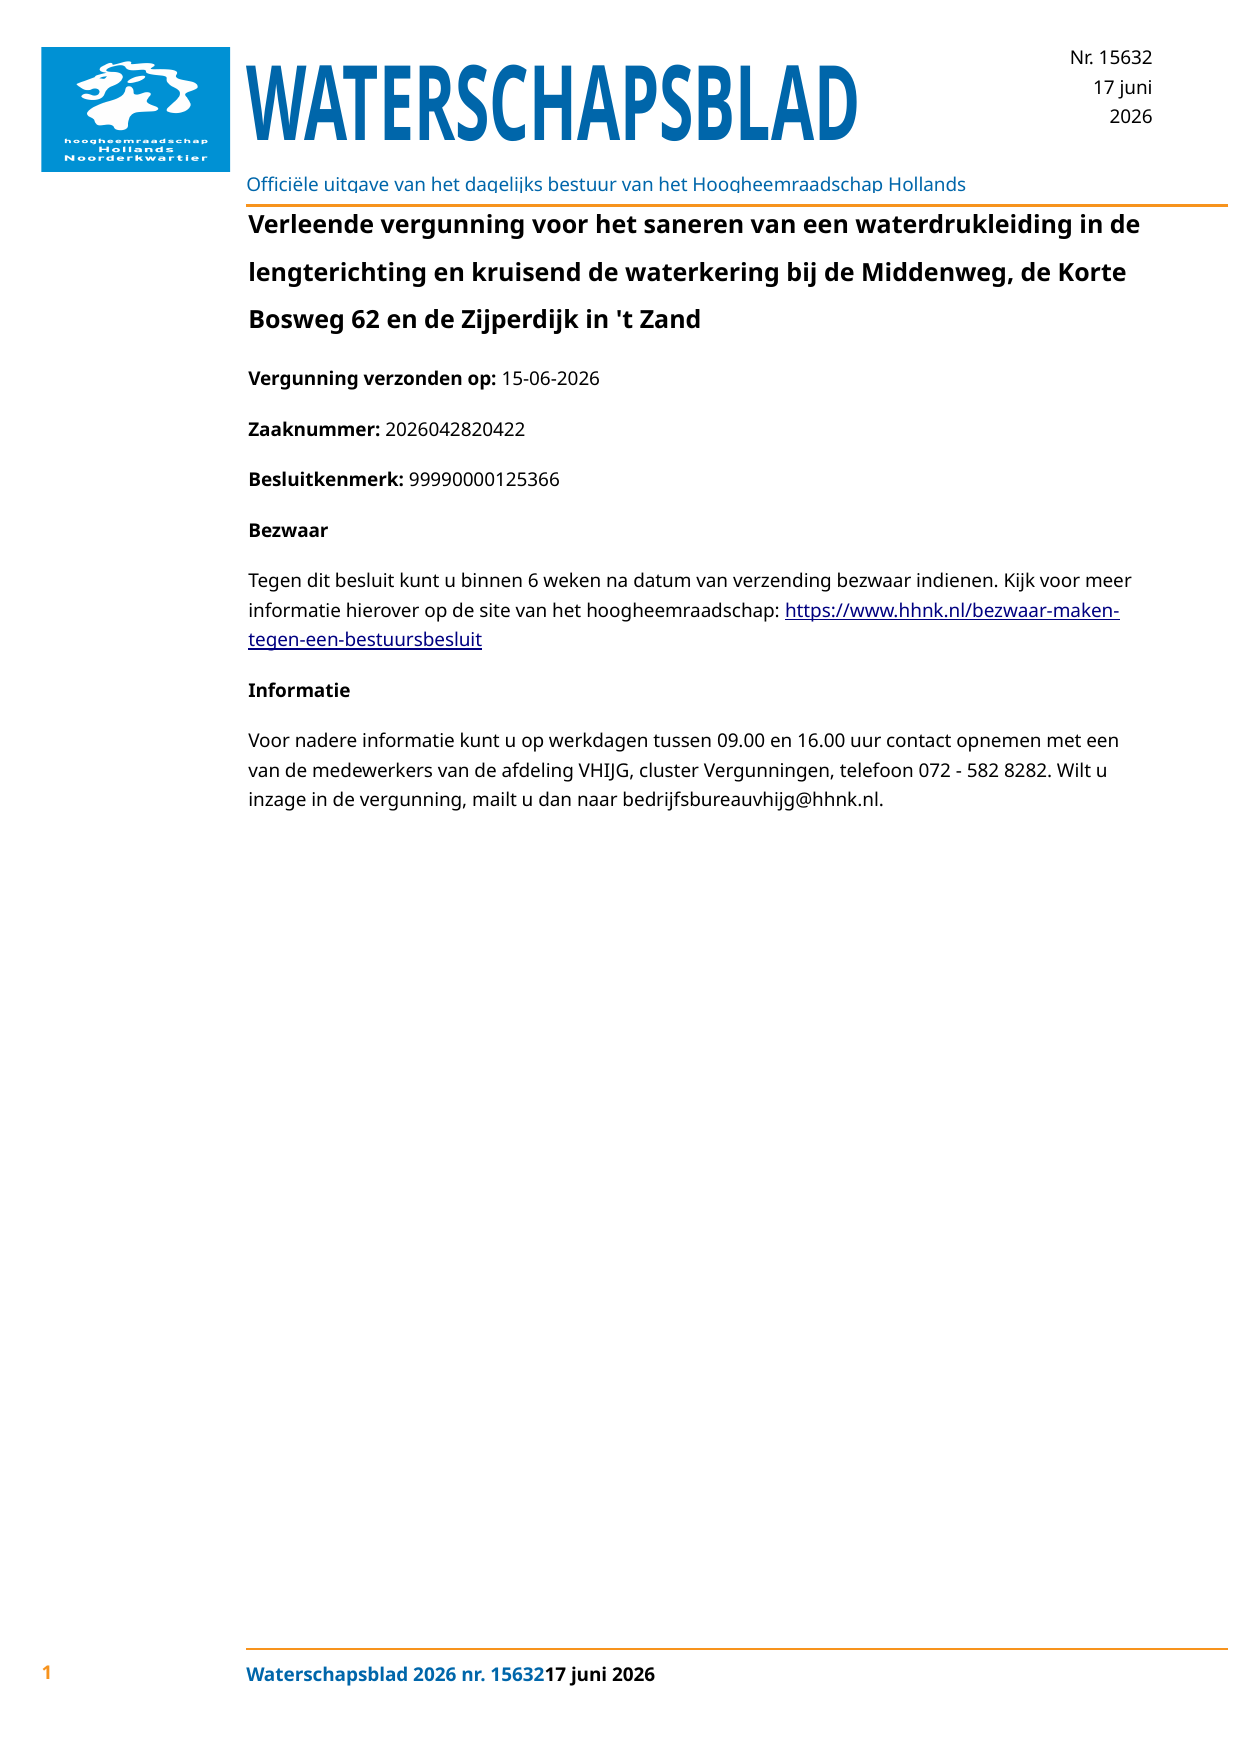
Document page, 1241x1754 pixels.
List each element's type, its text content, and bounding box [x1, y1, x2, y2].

picture [129, 76, 144, 82]
text Bezwaar [248, 517, 1152, 542]
picture [88, 87, 157, 130]
text Verleende vergunning voor het saneren van een waterdrukleiding in de lengterichting en kruisend de waterkering bij de Middenweg, de Korte Bosweg 62 en de Zijperdijk in 't Zand [248, 207, 1152, 336]
text Zaaknummer: 2026042820422 [248, 416, 1152, 442]
text Voor nadere informatie kunt u op werkdagen tussen 09.00 en 16.00 uur contact opnemen met een van de medewerkers van de afdeling VHIJG, cluster Vergunningen, telefoon 072 - 582 8282. Wilt u inzage in de vergunning, mailt u dan naar bedrijfsbureauvhijg@hhnk.nl. [248, 727, 1152, 812]
text Besluitkenmerk: 99990000125366 [248, 466, 1152, 492]
text Informatie [248, 677, 1152, 702]
picture [78, 64, 122, 99]
text Tegen dit besluit kunt u binnen 6 weken na datum van verzending bezwaar indienen. Kijk voor meer informatie hierover op de site van het hoogheemraadschap: https://www.hhnk.nl/bezwaar-maken-tegen-een-bestuursbesluit [248, 567, 1152, 652]
picture [118, 62, 197, 112]
text Vergunning verzonden op: 15-06-2026 [248, 366, 1152, 391]
